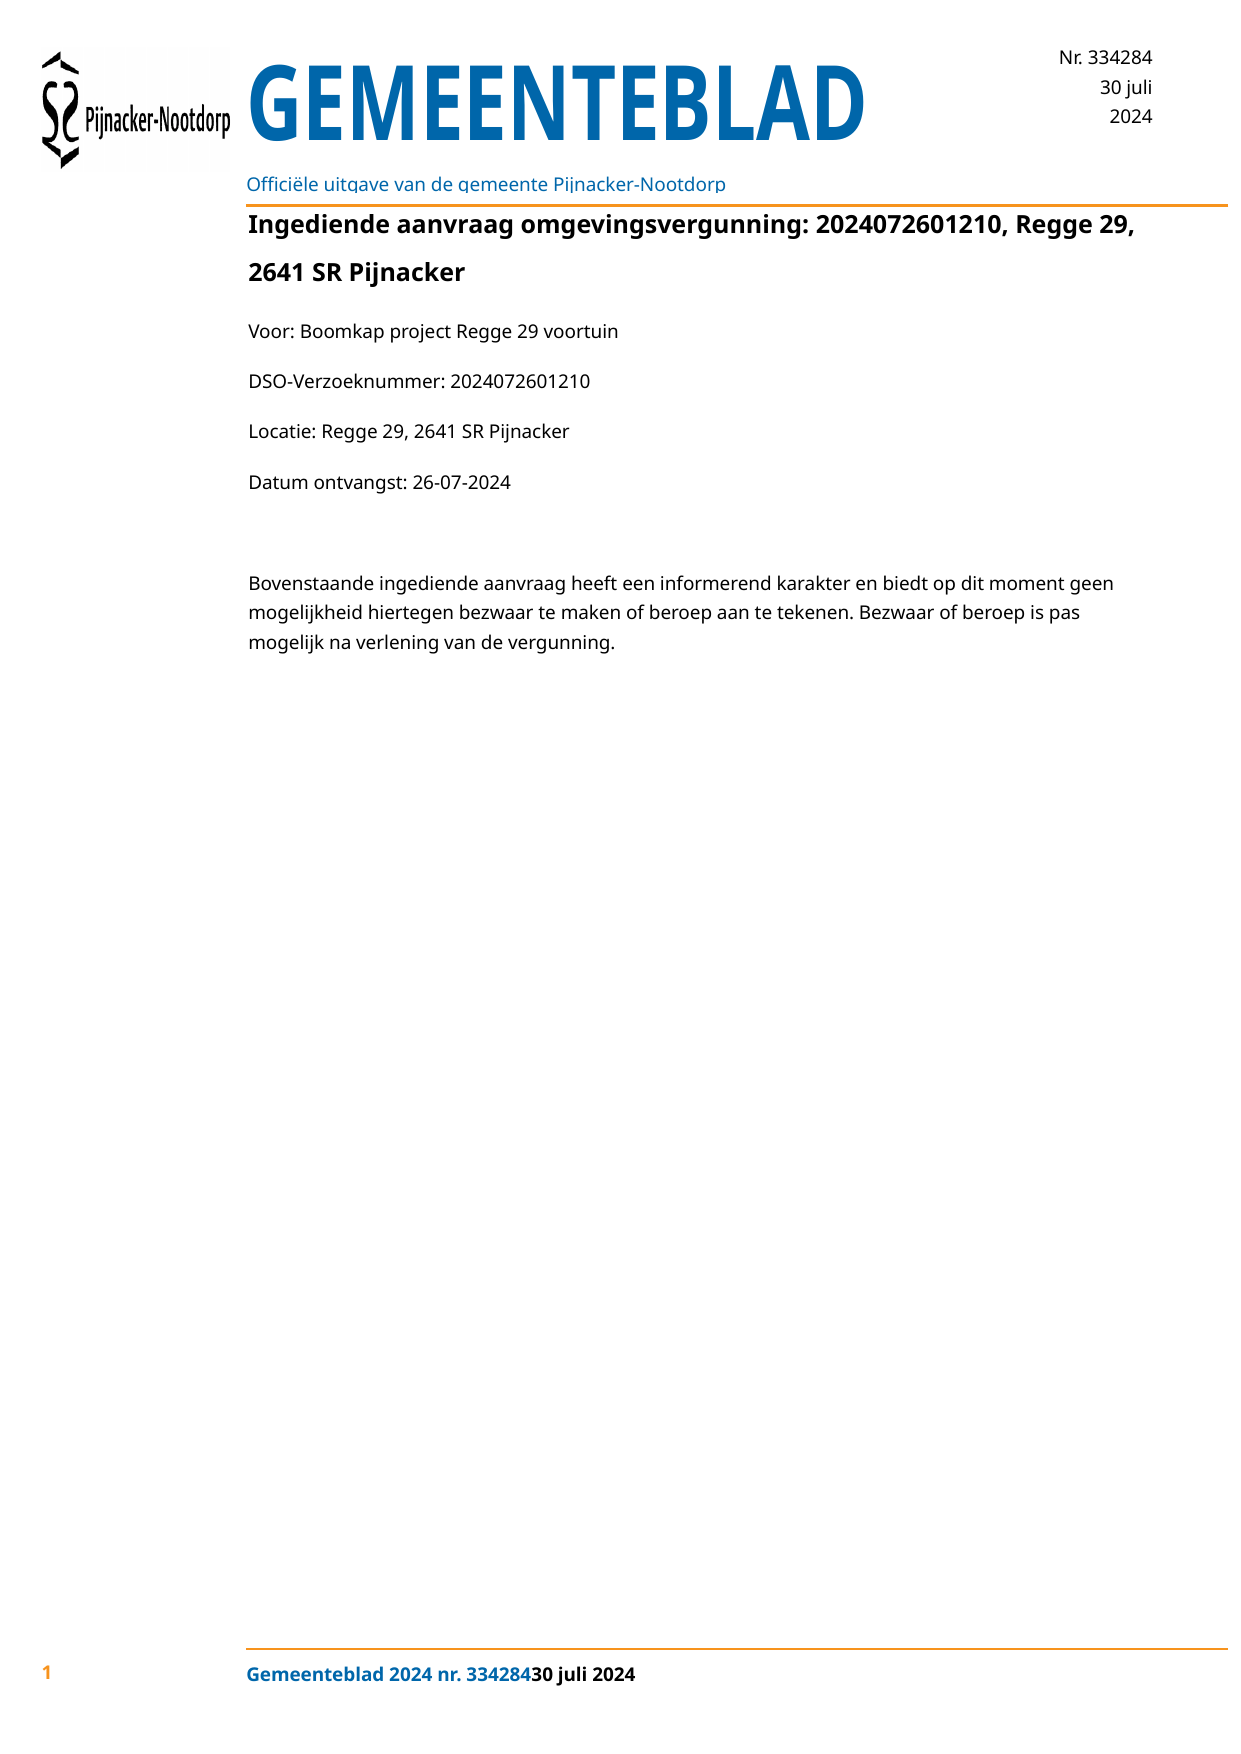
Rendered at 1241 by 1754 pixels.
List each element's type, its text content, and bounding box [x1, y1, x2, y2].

picture [41, 47, 231, 172]
text Datum ontvangst: 26-07-2024 [248, 469, 1152, 495]
text Voor: Boomkap project Regge 29 voortuin [248, 318, 1152, 344]
text Bovenstaande ingediende aanvraag heeft een informerend karakter en biedt op dit moment geen mogelijkheid hiertegen bezwaar te maken of beroep aan te tekenen. Bezwaar of beroep is pas mogelijk na verlening van de vergunning. [248, 570, 1152, 655]
text DSO-Verzoeknummer: 2024072601210 [248, 368, 1152, 394]
text Ingediende aanvraag omgevingsvergunning: 2024072601210, Regge 29, 2641 SR Pijnacker [248, 207, 1152, 288]
text Locatie: Regge 29, 2641 SR Pijnacker [248, 419, 1152, 444]
